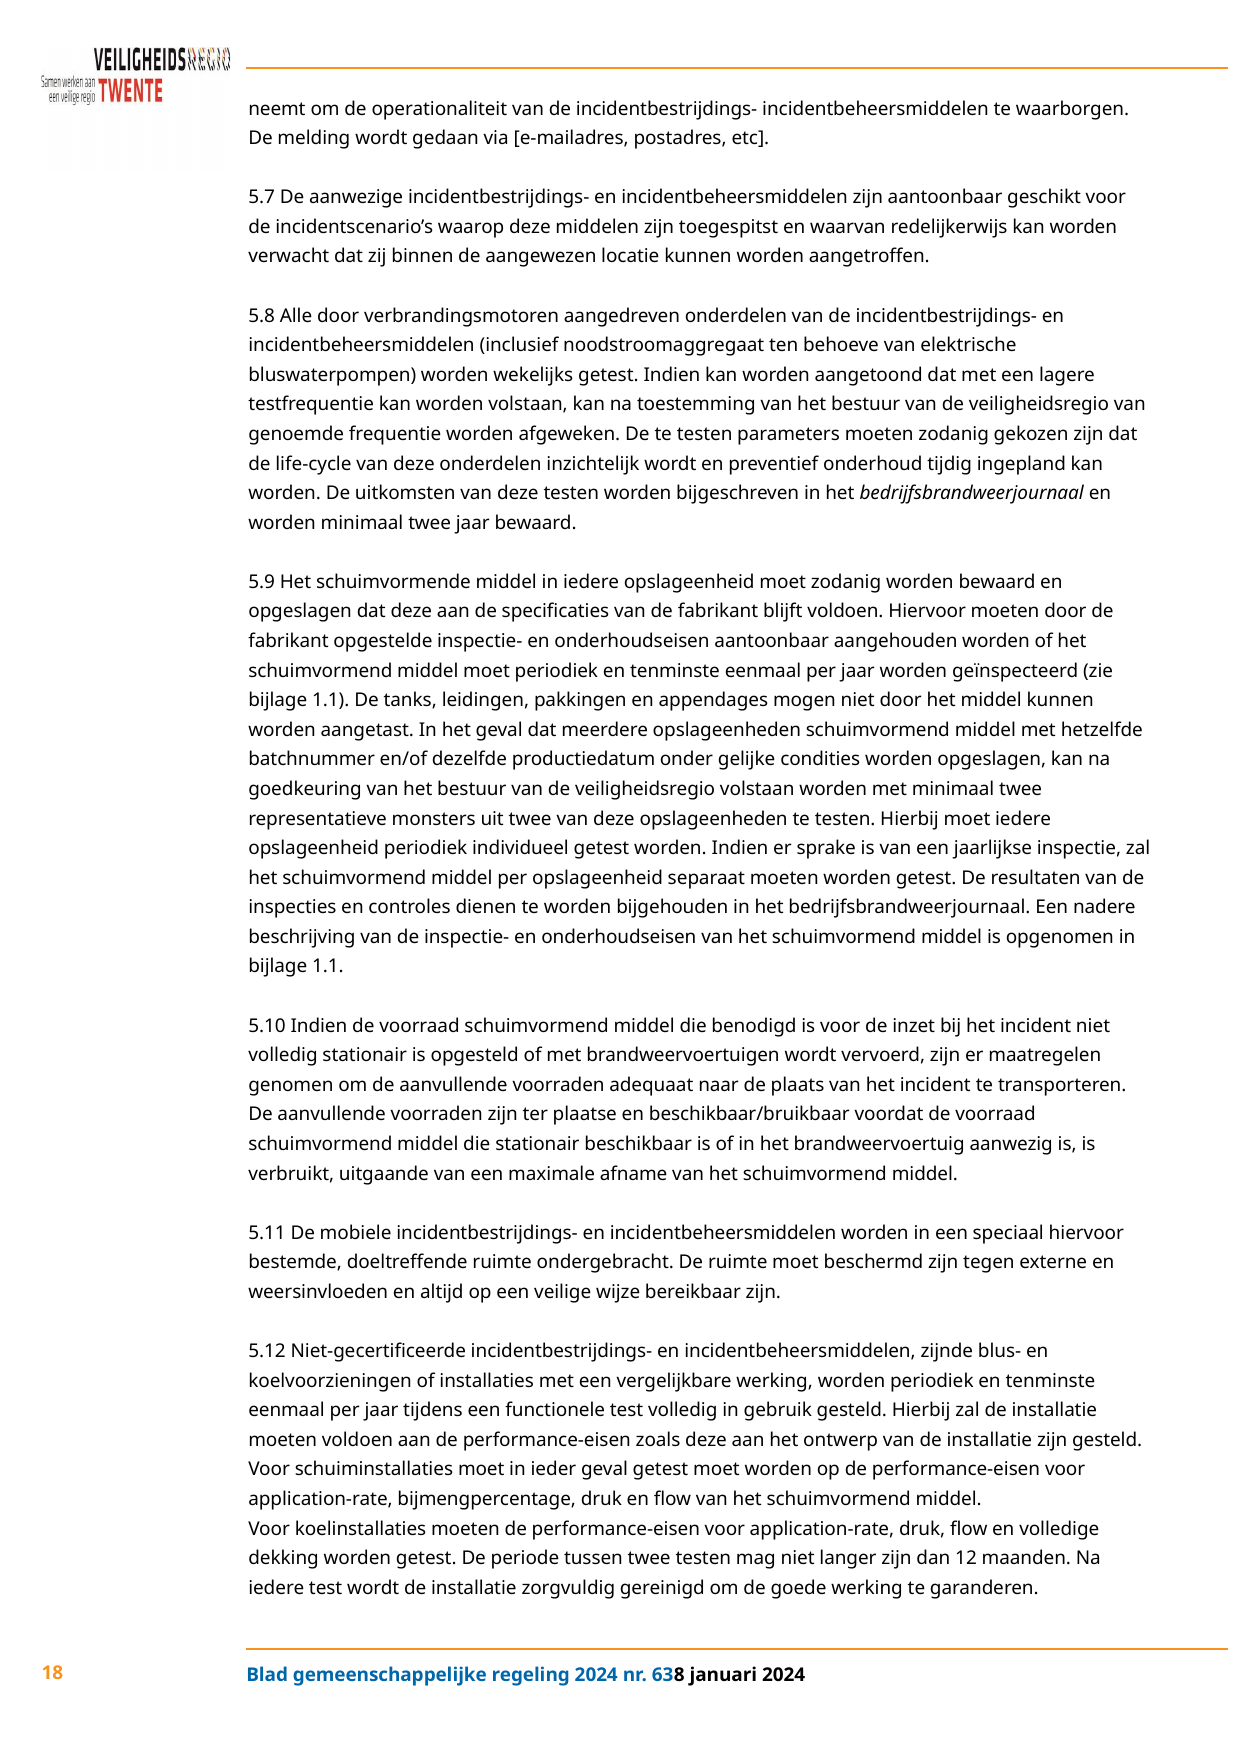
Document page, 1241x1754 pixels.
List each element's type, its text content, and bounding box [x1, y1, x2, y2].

text neemt om de operationaliteit van de incidentbestrijdings- incidentbeheersmiddelen te waarborgen. De melding wordt gedaan via [e-mailadres, postadres, etc]. [248, 95, 1152, 150]
text 5.12 Niet-gecertificeerde incidentbestrijdings- en incidentbeheersmiddelen, zijnde blus- en koelvoorzieningen of installaties met een vergelijkbare werking, worden periodiek en tenminste eenmaal per jaar tijdens een functionele test volledig in gebruik gesteld. Hierbij zal de installatie moeten voldoen aan de performance-eisen zoals deze aan het ontwerp van de installatie zijn gesteld. [248, 1337, 1152, 1452]
text Voor schuiminstallaties moet in ieder geval getest moet worden op de performance-eisen voor application-rate, bijmengpercentage, druk en flow van het schuimvormend middel. [248, 1456, 1152, 1511]
text 5.9 Het schuimvormende middel in iedere opslageenheid moet zodanig worden bewaard en opgeslagen dat deze aan de specificaties van de fabrikant blijft voldoen. Hiervoor moeten door de fabrikant opgestelde inspectie- en onderhoudseisen aantoonbaar aangehouden worden of het schuimvormend middel moet periodiek en tenminste eenmaal per jaar worden geïnspecteerd (zie bijlage 1.1). De tanks, leidingen, pakkingen en appendages mogen niet door het middel kunnen worden aangetast. In het geval dat meerdere opslageenheden schuimvormend middel met hetzelfde batchnummer en/of dezelfde productiedatum onder gelijke condities worden opgeslagen, kan na goedkeuring van het bestuur van de veiligheidsregio volstaan worden met minimaal twee representatieve monsters uit twee van deze opslageenheden te testen. Hierbij moet iedere opslageenheid periodiek individueel getest worden. Indien er sprake is van een jaarlijkse inspectie, zal het schuimvormend middel per opslageenheid separaat moeten worden getest. De resultaten van de inspecties en controles dienen te worden bijgehouden in het bedrijfsbrandweerjournaal. Een nadere beschrijving van de inspectie- en onderhoudseisen van het schuimvormend middel is opgenomen in bijlage 1.1. [248, 568, 1152, 978]
text 5.11 De mobiele incidentbestrijdings- en incidentbeheersmiddelen worden in een speciaal hiervoor bestemde, doeltreffende ruimte ondergebracht. De ruimte moet beschermd zijn tegen externe en weersinvloeden en altijd op een veilige wijze bereikbaar zijn. [248, 1219, 1152, 1304]
text 5.10 Indien de voorraad schuimvormend middel die benodigd is voor de inzet bij het incident niet volledig stationair is opgesteld of met brandweervoertuigen wordt vervoerd, zijn er maatregelen genomen om de aanvullende voorraden adequaat naar de plaats van het incident te transporteren. De aanvullende voorraden zijn ter plaatse en beschikbaar/bruikbaar voordat de voorraad schuimvormend middel die stationair beschikbaar is of in het brandweervoertuig aanwezig is, is verbruikt, uitgaande van een maximale afname van het schuimvormend middel. [248, 1012, 1152, 1186]
text 5.8 Alle door verbrandingsmotoren aangedreven onderdelen van de incidentbestrijdings- en incidentbeheersmiddelen (inclusief noodstroomaggregaat ten behoeve van elektrische bluswaterpompen) worden wekelijks getest. Indien kan worden aangetoond dat met een lagere testfrequentie kan worden volstaan, kan na toestemming van het bestuur van de veiligheidsregio van genoemde frequentie worden afgeweken. De te testen parameters moeten zodanig gekozen zijn dat de life-cycle van deze onderdelen inzichtelijk wordt en preventief onderhoud tijdig ingepland kan worden. De uitkomsten van deze testen worden bijgeschreven in het bedrijfsbrandweerjournaal en worden minimaal twee jaar bewaard. [248, 302, 1152, 535]
text 5.7 De aanwezige incidentbestrijdings- en incidentbeheersmiddelen zijn aantoonbaar geschikt voor de incidentscenario’s waarop deze middelen zijn toegespitst en waarvan redelijkerwijs kan worden verwacht dat zij binnen de aangewezen locatie kunnen worden aangetroffen. [248, 183, 1152, 268]
text Voor koelinstallaties moeten de performance-eisen voor application-rate, druk, flow en volledige dekking worden getest. De periode tussen twee testen mag niet langer zijn dan 12 maanden. Na iedere test wordt de installatie zorgvuldig gereinigd om de goede werking te garanderen. [248, 1515, 1152, 1600]
picture [41, 47, 231, 172]
